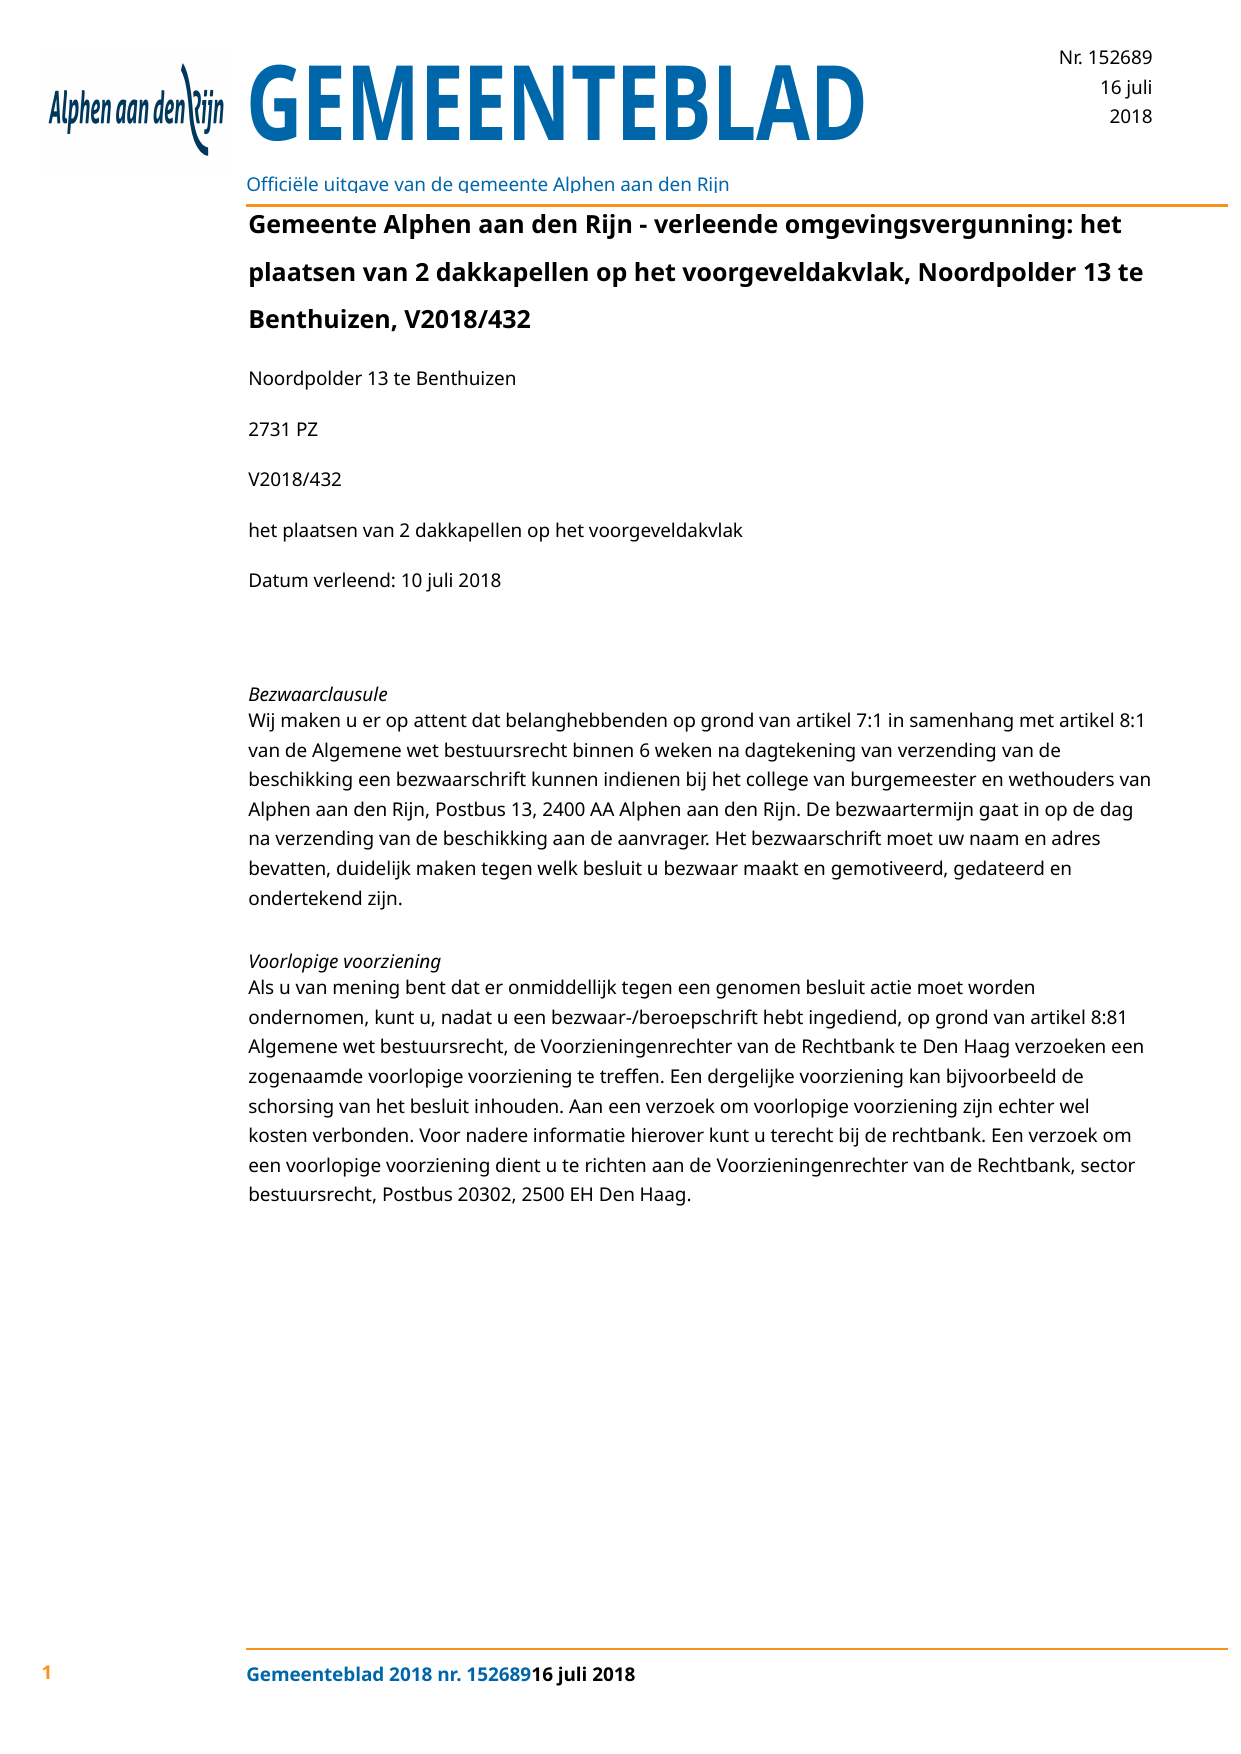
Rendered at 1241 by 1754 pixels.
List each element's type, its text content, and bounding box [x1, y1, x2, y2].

text Datum verleend: 10 juli 2018 [248, 567, 1152, 593]
text Gemeente Alphen aan den Rijn - verleende omgevingsvergunning: het plaatsen van 2 dakkapellen op het voorgeveldakvlak, Noordpolder 13 te Benthuizen, V2018/432 [248, 207, 1152, 336]
text Noordpolder 13 te Benthuizen [248, 366, 1152, 391]
text Bezwaarclausule [248, 682, 1152, 707]
text het plaatsen van 2 dakkapellen op het voorgeveldakvlak [248, 517, 1152, 542]
text Voorlopige voorziening [248, 949, 1152, 974]
text Wij maken u er op attent dat belanghebbenden op grond van artikel 7:1 in samenhang met artikel 8:1 van de Algemene wet bestuursrecht binnen 6 weken na dagtekening van verzending van de beschikking een bezwaarschrift kunnen indienen bij het college van burgemeester en wethouders van Alphen aan den Rijn, Postbus 13, 2400 AA Alphen aan den Rijn. De bezwaartermijn gaat in op de dag na verzending van de beschikking aan de aanvrager. Het bezwaarschrift moet uw naam en adres bevatten, duidelijk maken tegen welk besluit u bezwaar maakt en gemotiveerd, gedateerd en ondertekend zijn. [248, 707, 1152, 911]
text Als u van mening bent dat er onmiddellijk tegen een genomen besluit actie moet worden ondernomen, kunt u, nadat u een bezwaar-/beroepschrift hebt ingediend, op grond van artikel 8:81 Algemene wet bestuursrecht, de Voorzieningenrechter van de Rechtbank te Den Haag verzoeken een zogenaamde voorlopige voorziening te treffen. Een dergelijke voorziening kan bijvoorbeeld de schorsing van het besluit inhouden. Aan een verzoek om voorlopige voorziening zijn echter wel kosten verbonden. Voor nadere informatie hierover kunt u terecht bij de rechtbank. Een verzoek om een voorlopige voorziening dient u te richten aan de Voorzieningenrechter van de Rechtbank, sector bestuursrecht, Postbus 20302, 2500 EH Den Haag. [248, 974, 1152, 1207]
picture [41, 47, 231, 172]
text V2018/432 [248, 466, 1152, 492]
text 2731 PZ [248, 416, 1152, 442]
